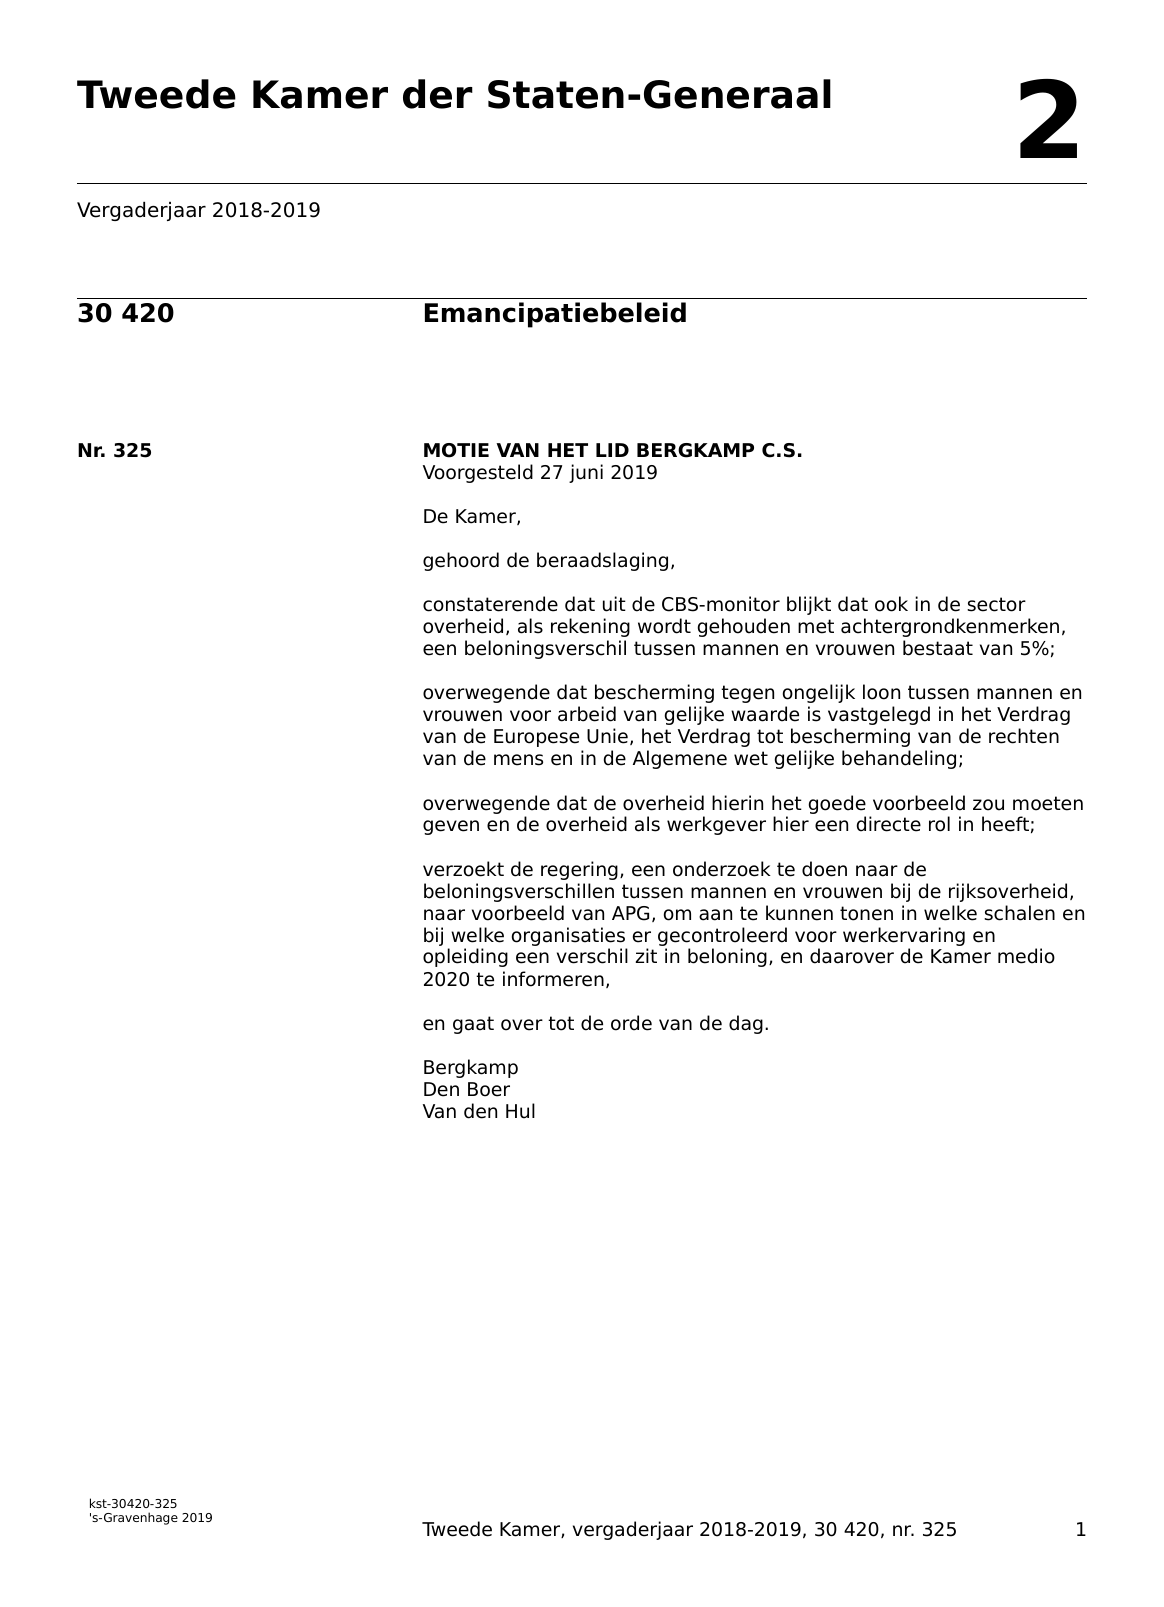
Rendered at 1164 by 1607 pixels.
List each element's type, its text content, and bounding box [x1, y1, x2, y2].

text 's-Gravenhage 2019 [88, 1511, 323, 1525]
text De Kamer, [422, 506, 1087, 528]
text constaterende dat uit de CBS-monitor blijkt dat ook in de sector overheid, als rekening wordt gehouden met achtergrondkenmerken, een beloningsverschil tussen mannen en vrouwen bestaat van 5%; [422, 594, 1087, 660]
text Bergkamp [422, 1057, 1087, 1079]
text overwegende dat de overheid hierin het goede voorbeeld zou moeten geven en de overheid als werkgever hier een directe rol in heeft; [422, 792, 1087, 836]
text en gaat over tot de orde van de dag. [422, 1013, 1087, 1034]
text gehoord de beraadslaging, [422, 550, 1087, 572]
subtitle Nr. 325 MOTIE VAN HET LID BERGKAMP C.S. [77, 440, 1087, 462]
text Van den Hul [422, 1101, 1087, 1123]
subtitle 30 420 Emancipatiebeleid [77, 299, 1087, 329]
text verzoekt de regering, een onderzoek te doen naar de beloningsverschillen tussen mannen en vrouwen bij de rijksoverheid, naar voorbeeld van APG, om aan te kunnen tonen in welke schalen en bij welke organisaties er gecontroleerd voor werkervaring en opleiding een verschil zit in beloning, en daarover de Kamer medio 2020 te informeren, [422, 858, 1087, 990]
table_header 2 [886, 59, 1087, 183]
table_header Tweede Kamer der Staten-Generaal [77, 59, 886, 183]
text overwegende dat bescherming tegen ongelijk loon tussen mannen en vrouwen voor arbeid van gelijke waarde is vastgelegd in het Verdrag van de Europese Unie, het Verdrag tot bescherming van de rechten van de mens en in de Algemene wet gelijke behandeling; [422, 682, 1087, 770]
text Den Boer [422, 1079, 1087, 1101]
text Voorgesteld 27 juni 2019 [422, 462, 1087, 484]
text kst-30420-325 [88, 1497, 323, 1511]
table_cell Vergaderjaar 2018-2019 [77, 184, 1087, 298]
